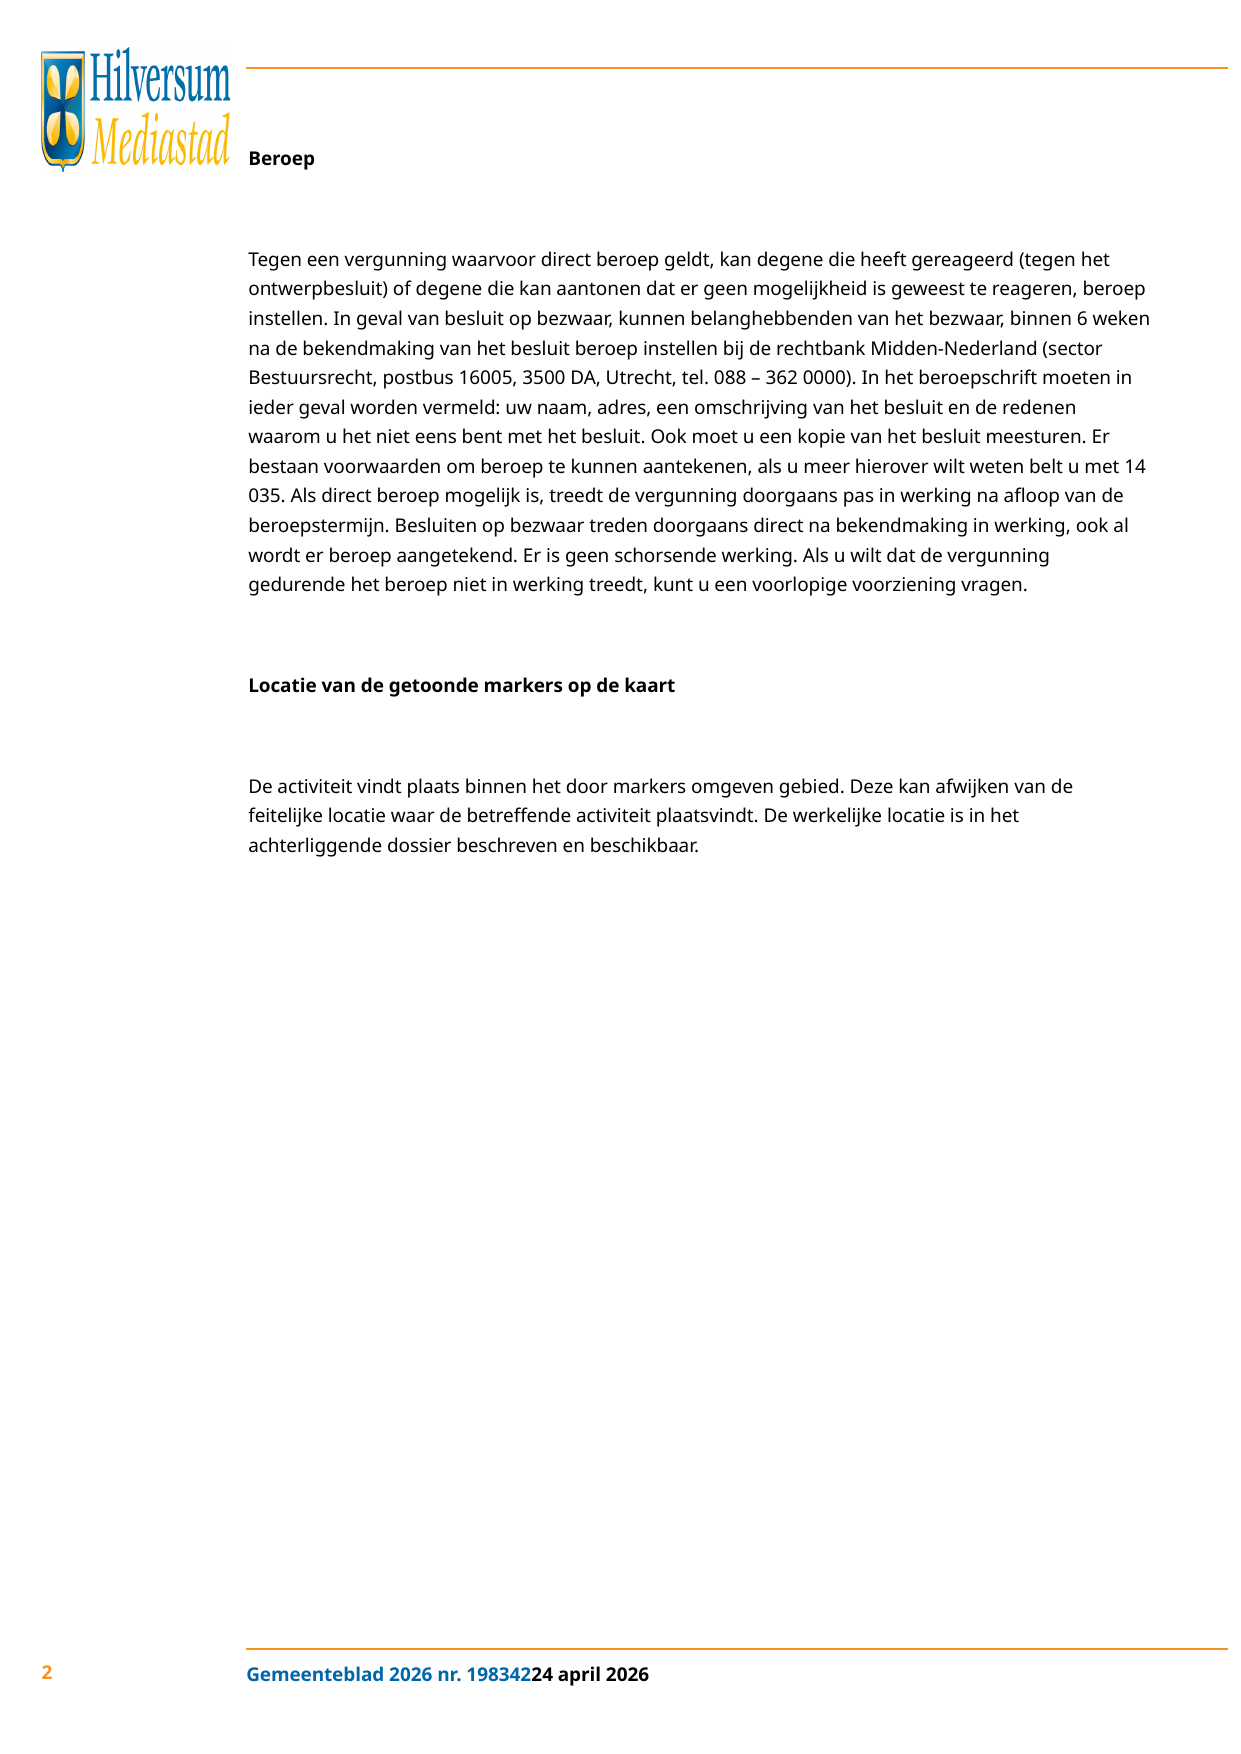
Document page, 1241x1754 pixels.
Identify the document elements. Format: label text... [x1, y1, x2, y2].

picture [41, 47, 231, 172]
text Tegen een vergunning waarvoor direct beroep geldt, kan degene die heeft gereageerd (tegen het ontwerpbesluit) of degene die kan aantonen dat er geen mogelijkheid is geweest te reageren, beroep instellen. In geval van besluit op bezwaar, kunnen belanghebbenden van het bezwaar, binnen 6 weken na de bekendmaking van het besluit beroep instellen bij de rechtbank Midden-Nederland (sector Bestuursrecht, postbus 16005, 3500 DA, Utrecht, tel. 088 – 362 0000). In het beroepschrift moeten in ieder geval worden vermeld: uw naam, adres, een omschrijving van het besluit en de redenen waarom u het niet eens bent met het besluit. Ook moet u een kopie van het besluit meesturen. Er bestaan voorwaarden om beroep te kunnen aantekenen, als u meer hierover wilt weten belt u met 14 035. Als direct beroep mogelijk is, treedt de vergunning doorgaans pas in werking na afloop van de beroepstermijn. Besluiten op bezwaar treden doorgaans direct na bekendmaking in werking, ook al wordt er beroep aangetekend. Er is geen schorsende werking. Als u wilt dat de vergunning gedurende het beroep niet in werking treedt, kunt u een voorlopige voorziening vragen. [248, 246, 1152, 597]
text De activiteit vindt plaats binnen het door markers omgeven gebied. Deze kan afwijken van de feitelijke locatie waar de betreffende activiteit plaatsvindt. De werkelijke locatie is in het achterliggende dossier beschreven en beschikbaar. [248, 773, 1152, 858]
text Locatie van de getoonde markers op de kaart [248, 672, 1152, 698]
text Beroep [248, 145, 1152, 171]
